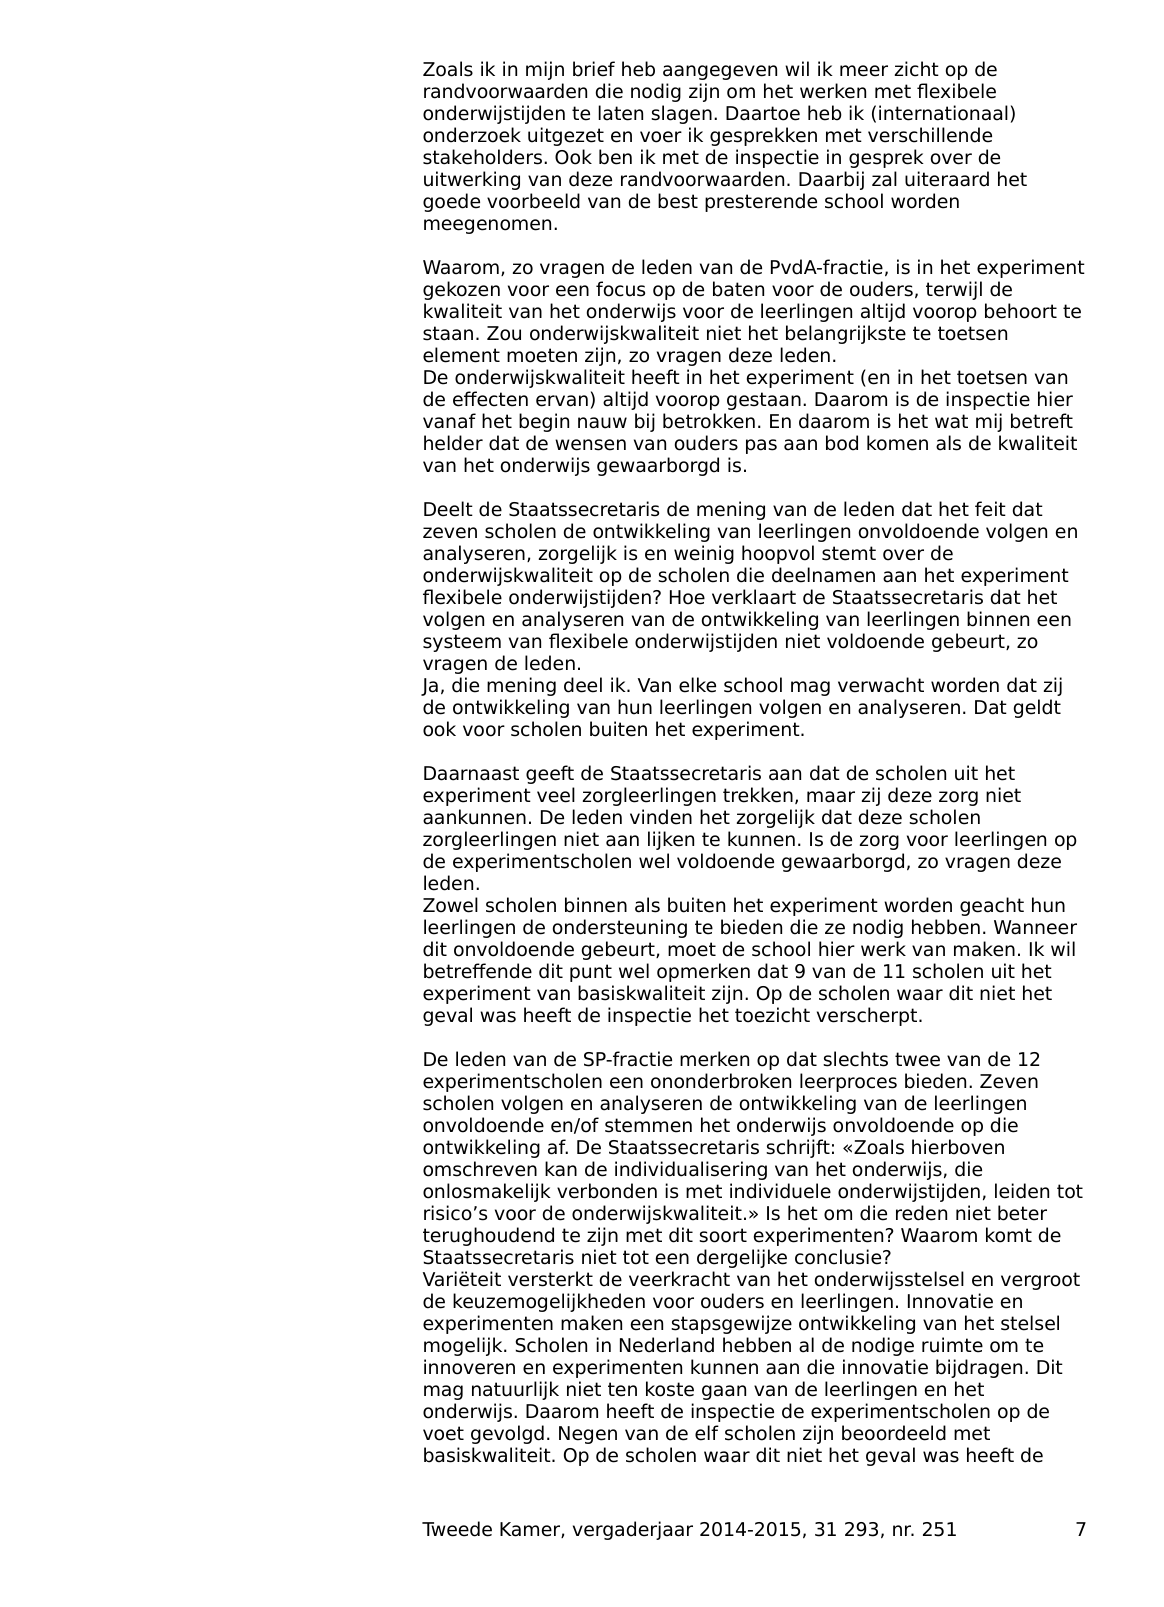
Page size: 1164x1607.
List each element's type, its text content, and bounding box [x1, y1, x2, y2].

text De onderwijskwaliteit heeft in het experiment (en in het toetsen van de effecten ervan) altijd voorop gestaan. Daarom is de inspectie hier vanaf het begin nauw bij betrokken. En daarom is het wat mij betreft helder dat de wensen van ouders pas aan bod komen als de kwaliteit van het onderwijs gewaarborgd is. [422, 367, 1087, 477]
text Zowel scholen binnen als buiten het experiment worden geacht hun leerlingen de ondersteuning te bieden die ze nodig hebben. Wanneer dit onvoldoende gebeurt, moet de school hier werk van maken. Ik wil betreffende dit punt wel opmerken dat 9 van de 11 scholen uit het experiment van basiskwaliteit zijn. Op de scholen waar dit niet het geval was heeft de inspectie het toezicht verscherpt. [422, 895, 1087, 1027]
text Zoals ik in mijn brief heb aangegeven wil ik meer zicht op de randvoorwaarden die nodig zijn om het werken met flexibele onderwijstijden te laten slagen. Daartoe heb ik (internationaal) onderzoek uitgezet en voer ik gesprekken met verschillende stakeholders. Ook ben ik met de inspectie in gesprek over de uitwerking van deze randvoorwaarden. Daarbij zal uiteraard het goede voorbeeld van de best presterende school worden meegenomen. [422, 59, 1087, 235]
text Variëteit versterkt de veerkracht van het onderwijsstelsel en vergroot de keuzemogelijkheden voor ouders en leerlingen. Innovatie en experimenten maken een stapsgewijze ontwikkeling van het stelsel mogelijk. Scholen in Nederland hebben al de nodige ruimte om te innoveren en experimenten kunnen aan die innovatie bijdragen. Dit mag natuurlijk niet ten koste gaan van de leerlingen en het onderwijs. Daarom heeft de inspectie de experimentscholen op de voet gevolgd. Negen van de elf scholen zijn beoordeeld met basiskwaliteit. Op de scholen waar dit niet het geval was heeft de [422, 1269, 1087, 1467]
text Waarom, zo vragen de leden van de PvdA-fractie, is in het experiment gekozen voor een focus op de baten voor de ouders, terwijl de kwaliteit van het onderwijs voor de leerlingen altijd voorop behoort te staan. Zou onderwijskwaliteit niet het belangrijkste te toetsen element moeten zijn, zo vragen deze leden. [422, 257, 1087, 367]
text Ja, die mening deel ik. Van elke school mag verwacht worden dat zij de ontwikkeling van hun leerlingen volgen en analyseren. Dat geldt ook voor scholen buiten het experiment. [422, 675, 1087, 741]
text Deelt de Staatssecretaris de mening van de leden dat het feit dat zeven scholen de ontwikkeling van leerlingen onvoldoende volgen en analyseren, zorgelijk is en weinig hoopvol stemt over de onderwijskwaliteit op de scholen die deelnamen aan het experiment flexibele onderwijstijden? Hoe verklaart de Staatssecretaris dat het volgen en analyseren van de ontwikkeling van leerlingen binnen een systeem van flexibele onderwijstijden niet voldoende gebeurt, zo vragen de leden. [422, 499, 1087, 675]
text De leden van de SP-fractie merken op dat slechts twee van de 12 experimentscholen een ononderbroken leerproces bieden. Zeven scholen volgen en analyseren de ontwikkeling van de leerlingen onvoldoende en/of stemmen het onderwijs onvoldoende op die ontwikkeling af. De Staatssecretaris schrijft: «Zoals hierboven omschreven kan de individualisering van het onderwijs, die onlosmakelijk verbonden is met individuele onderwijstijden, leiden tot risico’s voor de onderwijskwaliteit.» Is het om die reden niet beter terughoudend te zijn met dit soort experimenten? Waarom komt de Staatssecretaris niet tot een dergelijke conclusie? [422, 1049, 1087, 1269]
text Daarnaast geeft de Staatssecretaris aan dat de scholen uit het experiment veel zorgleerlingen trekken, maar zij deze zorg niet aankunnen. De leden vinden het zorgelijk dat deze scholen zorgleerlingen niet aan lijken te kunnen. Is de zorg voor leerlingen op de experimentscholen wel voldoende gewaarborgd, zo vragen deze leden. [422, 763, 1087, 895]
